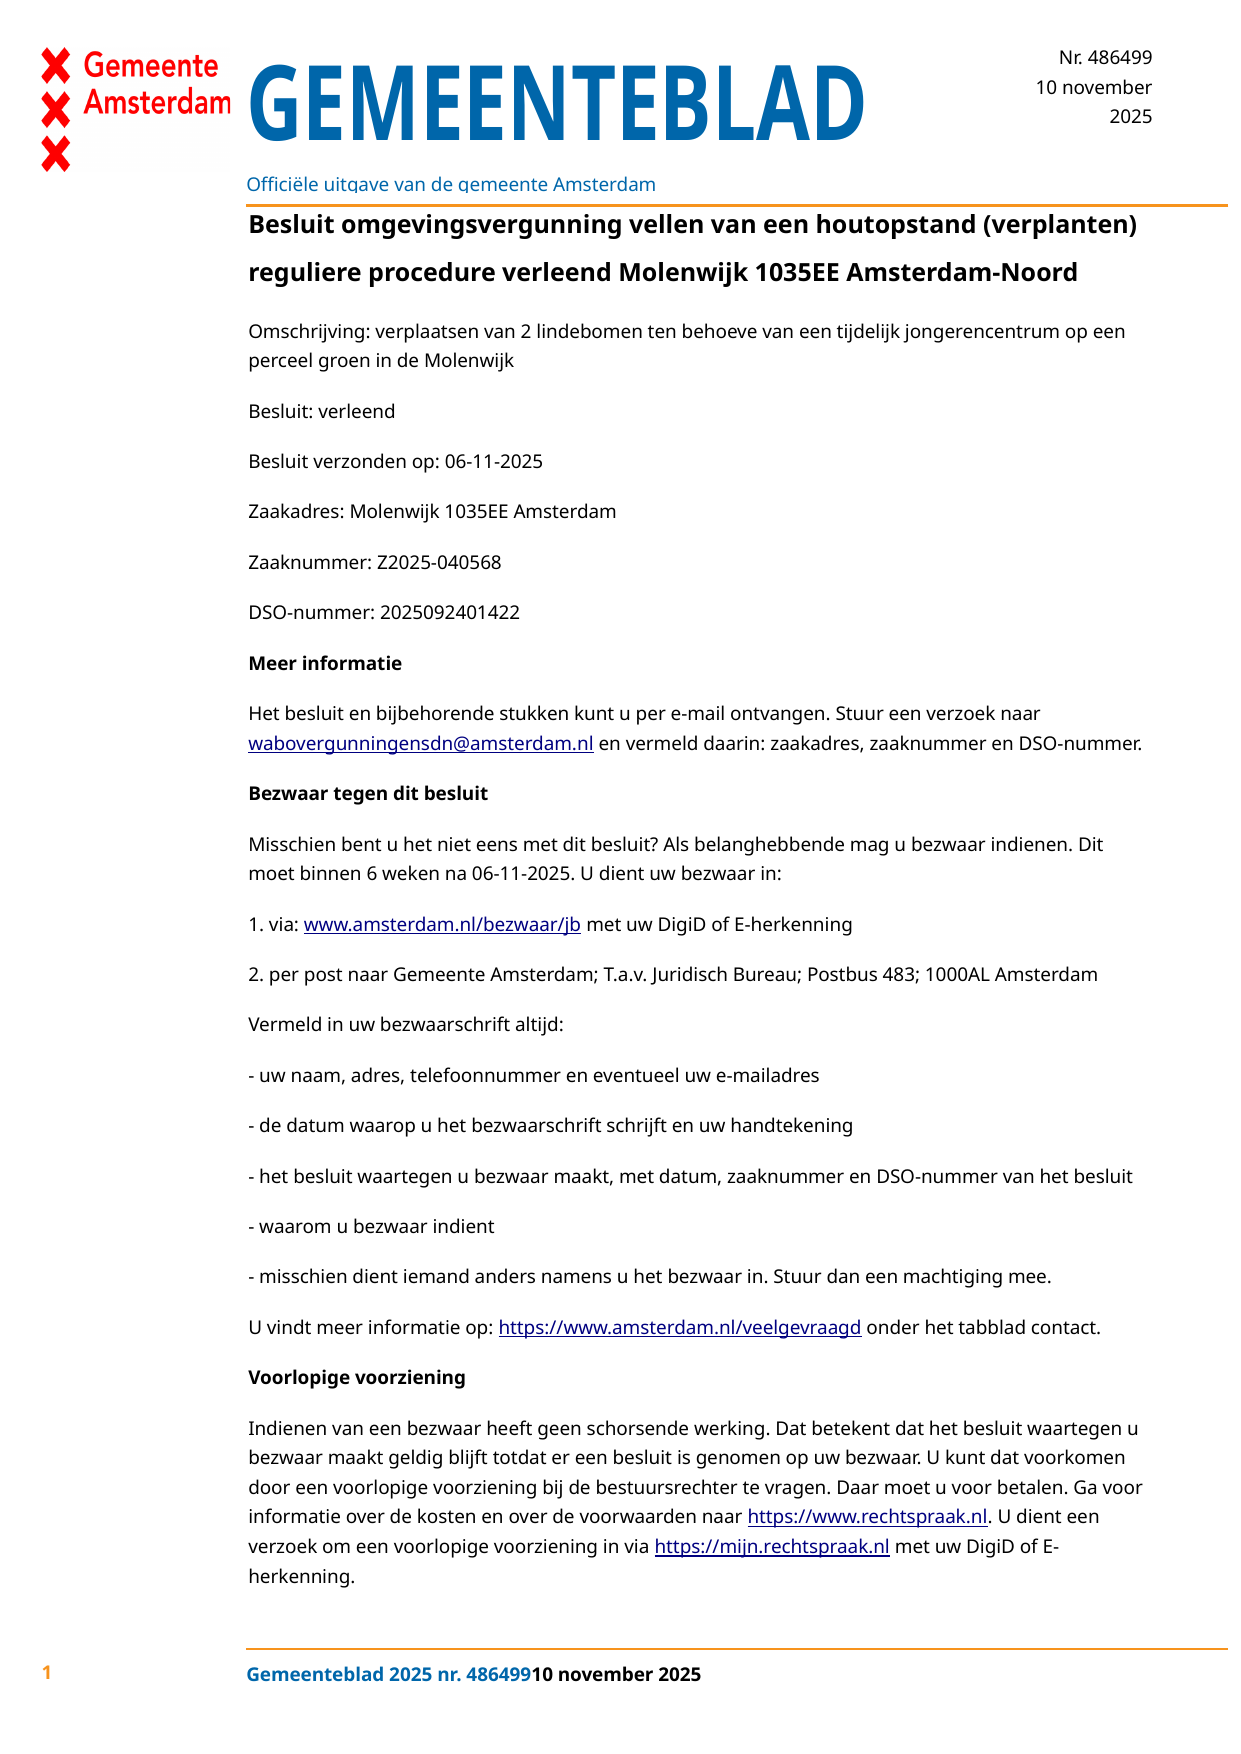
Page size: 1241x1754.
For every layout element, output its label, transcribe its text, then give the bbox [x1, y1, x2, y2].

text Meer informatie [248, 650, 1152, 676]
text Besluit verzonden op: 06-11-2025 [248, 448, 1152, 474]
picture [41, 47, 231, 172]
text Zaakadres: Molenwijk 1035EE Amsterdam [248, 499, 1152, 524]
text Misschien bent u het niet eens met dit besluit? Als belanghebbende mag u bezwaar indienen. Dit moet binnen 6 weken na 06-11-2025. U dient uw bezwaar in: [248, 831, 1152, 886]
text - het besluit waartegen u bezwaar maakt, met datum, zaaknummer en DSO-nummer van het besluit [248, 1163, 1152, 1189]
text DSO-nummer: 2025092401422 [248, 599, 1152, 625]
text 1. via: www.amsterdam.nl/bezwaar/jb met uw DigiD of E-herkenning [248, 911, 1152, 937]
text Indienen van een bezwaar heeft geen schorsende werking. Dat betekent dat het besluit waartegen u bezwaar maakt geldig blijft totdat er een besluit is genomen op uw bezwaar. U kunt dat voorkomen door een voorlopige voorziening bij de bestuursrechter te vragen. Daar moet u voor betalen. Ga voor informatie over de kosten en over de voorwaarden naar https://www.rechtspraak.nl. U dient een verzoek om een voorlopige voorziening in via https://mijn.rechtspraak.nl met uw DigiD of E-herkenning. [248, 1415, 1152, 1589]
text U vindt meer informatie op: https://www.amsterdam.nl/veelgevraagd onder het tabblad contact. [248, 1314, 1152, 1340]
text Bezwaar tegen dit besluit [248, 780, 1152, 806]
text - waarom u bezwaar indient [248, 1213, 1152, 1239]
text Het besluit en bijbehorende stukken kunt u per e-mail ontvangen. Stuur een verzoek naar wabovergunningensdn@amsterdam.nl en vermeld daarin: zaakadres, zaaknummer en DSO-nummer. [248, 700, 1152, 756]
text Zaaknummer: Z2025-040568 [248, 549, 1152, 575]
text 2. per post naar Gemeente Amsterdam; T.a.v. Juridisch Bureau; Postbus 483; 1000AL Amsterdam [248, 961, 1152, 987]
text Besluit: verleend [248, 398, 1152, 424]
text - de datum waarop u het bezwaarschrift schrijft en uw handtekening [248, 1112, 1152, 1138]
text Omschrijving: verplaatsen van 2 lindebomen ten behoeve van een tijdelijk jongerencentrum op een perceel groen in de Molenwijk [248, 318, 1152, 373]
text Vermeld in uw bezwaarschrift altijd: [248, 1012, 1152, 1037]
text Besluit omgevingsvergunning vellen van een houtopstand (verplanten) reguliere procedure verleend Molenwijk 1035EE Amsterdam-Noord [248, 207, 1152, 288]
text Voorlopige voorziening [248, 1364, 1152, 1390]
text - uw naam, adres, telefoonnummer en eventueel uw e-mailadres [248, 1062, 1152, 1088]
text - misschien dient iemand anders namens u het bezwaar in. Stuur dan een machtiging mee. [248, 1264, 1152, 1289]
